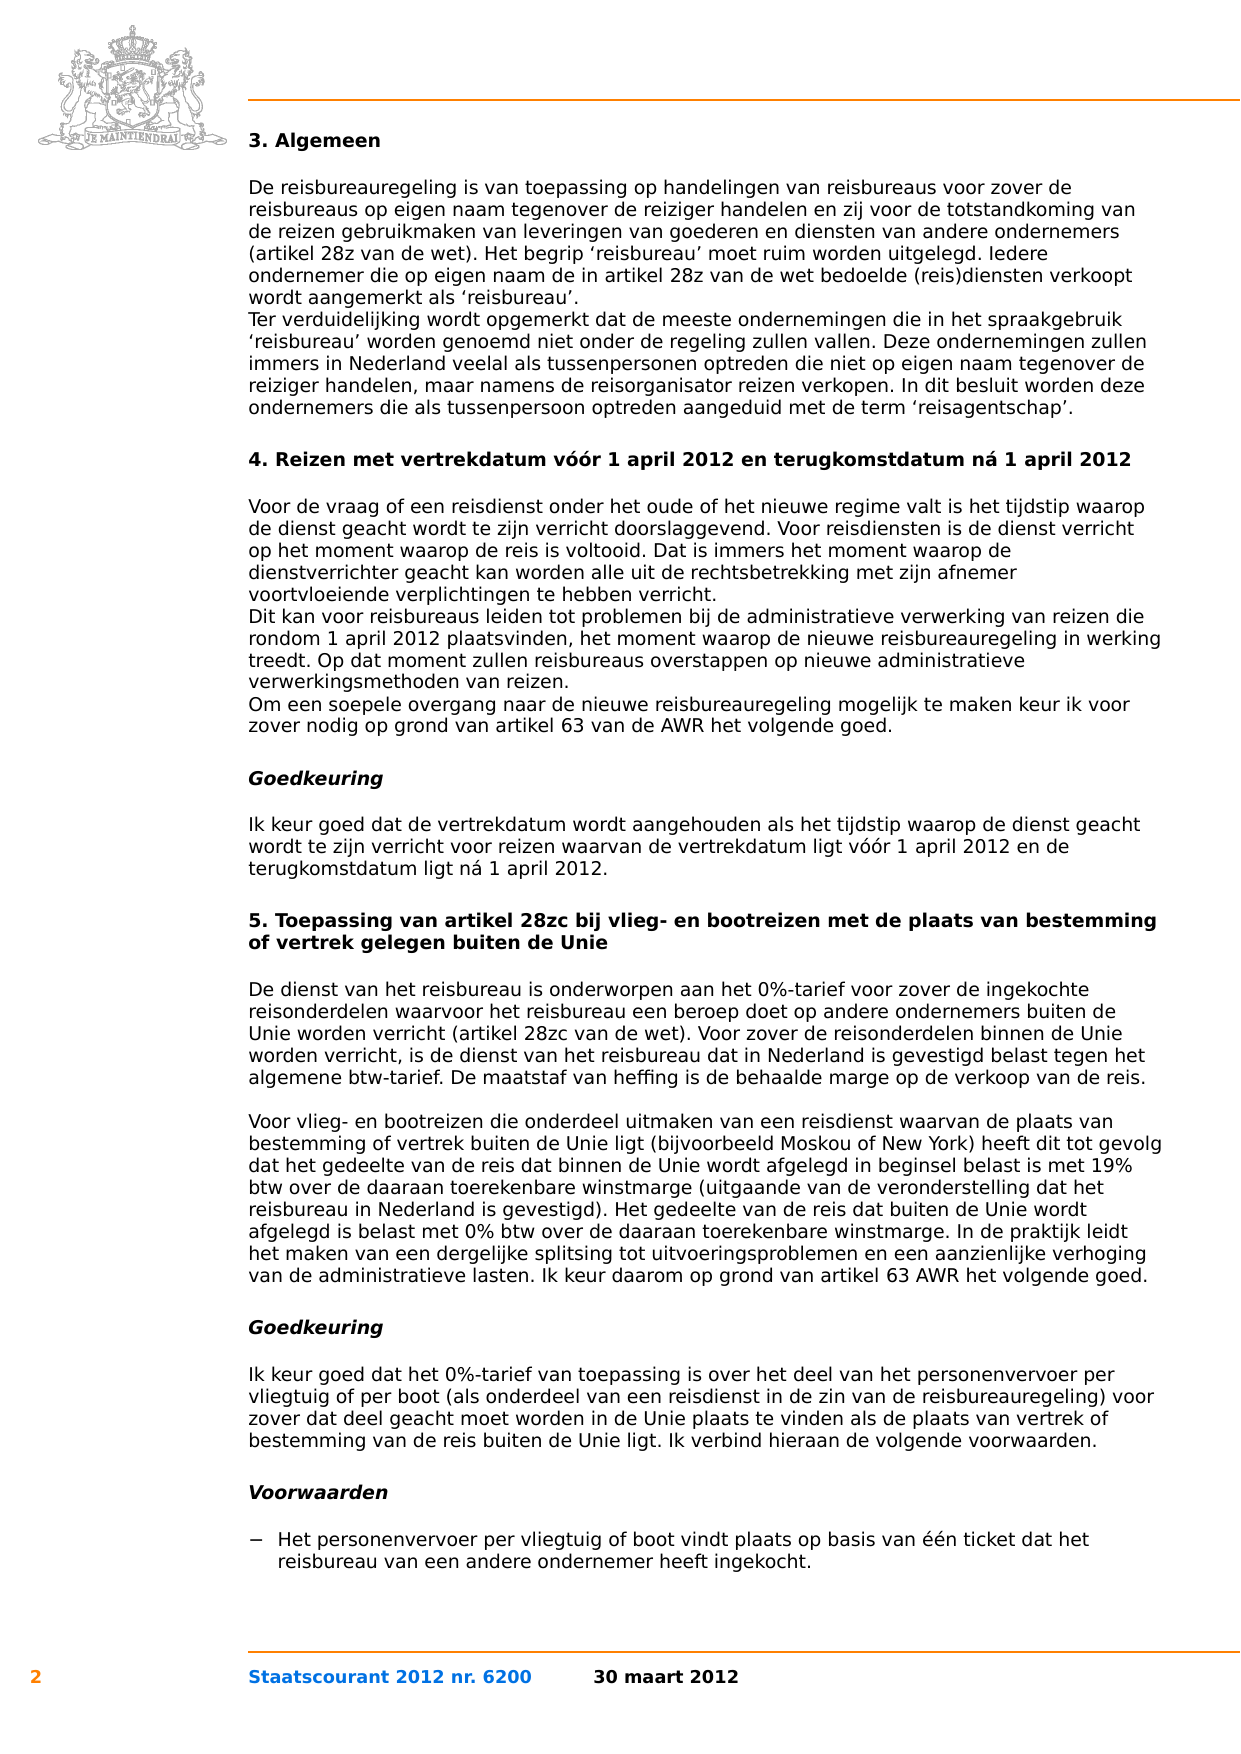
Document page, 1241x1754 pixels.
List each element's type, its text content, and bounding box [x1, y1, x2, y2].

picture [38, 25, 227, 150]
text Ter verduidelijking wordt opgemerkt dat de meeste ondernemingen die in het spraakgebruik ‘reisbureau’ worden genoemd niet onder de regeling zullen vallen. Deze ondernemingen zullen immers in Nederland veelal als tussenpersonen optreden die niet op eigen naam tegenover de reiziger handelen, maar namens de reisorganisator reizen verkopen. In dit besluit worden deze ondernemers die als tussenpersoon optreden aangeduid met de term ‘reisagentschap’. [248, 309, 1163, 419]
subtitle Goedkeuring [248, 1317, 1163, 1339]
subtitle Voorwaarden [248, 1482, 1163, 1504]
subtitle 3. Algemeen [248, 130, 1163, 152]
text Om een soepele overgang naar de nieuwe reisbureauregeling mogelijk te maken keur ik voor zover nodig op grond van artikel 63 van de AWR het volgende goed. [248, 693, 1163, 737]
subtitle 5. Toepassing van artikel 28zc bij vlieg- en bootreizen met de plaats van bestemming of vertrek gelegen buiten de Unie [248, 910, 1163, 954]
text De dienst van het reisbureau is onderworpen aan het 0%-tarief voor zover de ingekochte reisonderdelen waarvoor het reisbureau een beroep doet op andere ondernemers buiten de Unie worden verricht (artikel 28zc van de wet). Voor zover de reisonderdelen binnen de Unie worden verricht, is de dienst van het reisbureau dat in Nederland is gevestigd belast tegen het algemene btw-tarief. De maatstaf van heffing is de behaalde marge op de verkoop van de reis. [248, 979, 1163, 1089]
text Dit kan voor reisbureaus leiden tot problemen bij de administratieve verwerking van reizen die rondom 1 april 2012 plaatsvinden, het moment waarop de nieuwe reisbureauregeling in werking treedt. Op dat moment zullen reisbureaus overstappen op nieuwe administratieve verwerkingsmethoden van reizen. [248, 606, 1163, 693]
subtitle 4. Reizen met vertrekdatum vóór 1 april 2012 en terugkomstdatum ná 1 april 2012 [248, 449, 1163, 471]
text De reisbureauregeling is van toepassing op handelingen van reisbureaus voor zover de reisbureaus op eigen naam tegenover de reiziger handelen en zij voor de totstandkoming van de reizen gebruikmaken van leveringen van goederen en diensten van andere ondernemers (artikel 28z van de wet). Het begrip ‘reisbureau’ moet ruim worden uitgelegd. Iedere ondernemer die op eigen naam de in artikel 28z van de wet bedoelde (reis)diensten verkoopt wordt aangemerkt als ‘reisbureau’. [248, 177, 1163, 309]
text Ik keur goed dat de vertrekdatum wordt aangehouden als het tijdstip waarop de dienst geacht wordt te zijn verricht voor reizen waarvan de vertrekdatum ligt vóór 1 april 2012 en de terugkomstdatum ligt ná 1 april 2012. [248, 814, 1163, 880]
text Ik keur goed dat het 0%-tarief van toepassing is over het deel van het personenvervoer per vliegtuig of per boot (als onderdeel van een reisdienst in de zin van de reisbureauregeling) voor zover dat deel geacht moet worden in de Unie plaats te vinden als de plaats van vertrek of bestemming van de reis buiten de Unie ligt. Ik verbind hieraan de volgende voorwaarden. [248, 1364, 1163, 1452]
text Voor vlieg- en bootreizen die onderdeel uitmaken van een reisdienst waarvan de plaats van bestemming of vertrek buiten de Unie ligt (bijvoorbeeld Moskou of New York) heeft dit tot gevolg dat het gedeelte van de reis dat binnen de Unie wordt afgelegd in beginsel belast is met 19% btw over de daaraan toerekenbare winstmarge (uitgaande van de veronderstelling dat het reisbureau in Nederland is gevestigd). Het gedeelte van de reis dat buiten de Unie wordt afgelegd is belast met 0% btw over de daaraan toerekenbare winstmarge. In de praktijk leidt het maken van een dergelijke splitsing tot uitvoeringsproblemen en een aanzienlijke verhoging van de administratieve lasten. Ik keur daarom op grond van artikel 63 AWR het volgende goed. [248, 1111, 1163, 1287]
text − Het personenvervoer per vliegtuig of boot vindt plaats op basis van één ticket dat het reisbureau van een andere ondernemer heeft ingekocht. [248, 1529, 1163, 1573]
subtitle Goedkeuring [248, 767, 1163, 789]
text Voor de vraag of een reisdienst onder het oude of het nieuwe regime valt is het tijdstip waarop de dienst geacht wordt te zijn verricht doorslaggevend. Voor reisdiensten is de dienst verricht op het moment waarop de reis is voltooid. Dat is immers het moment waarop de dienstverrichter geacht kan worden alle uit de rechtsbetrekking met zijn afnemer voortvloeiende verplichtingen te hebben verricht. [248, 496, 1163, 606]
